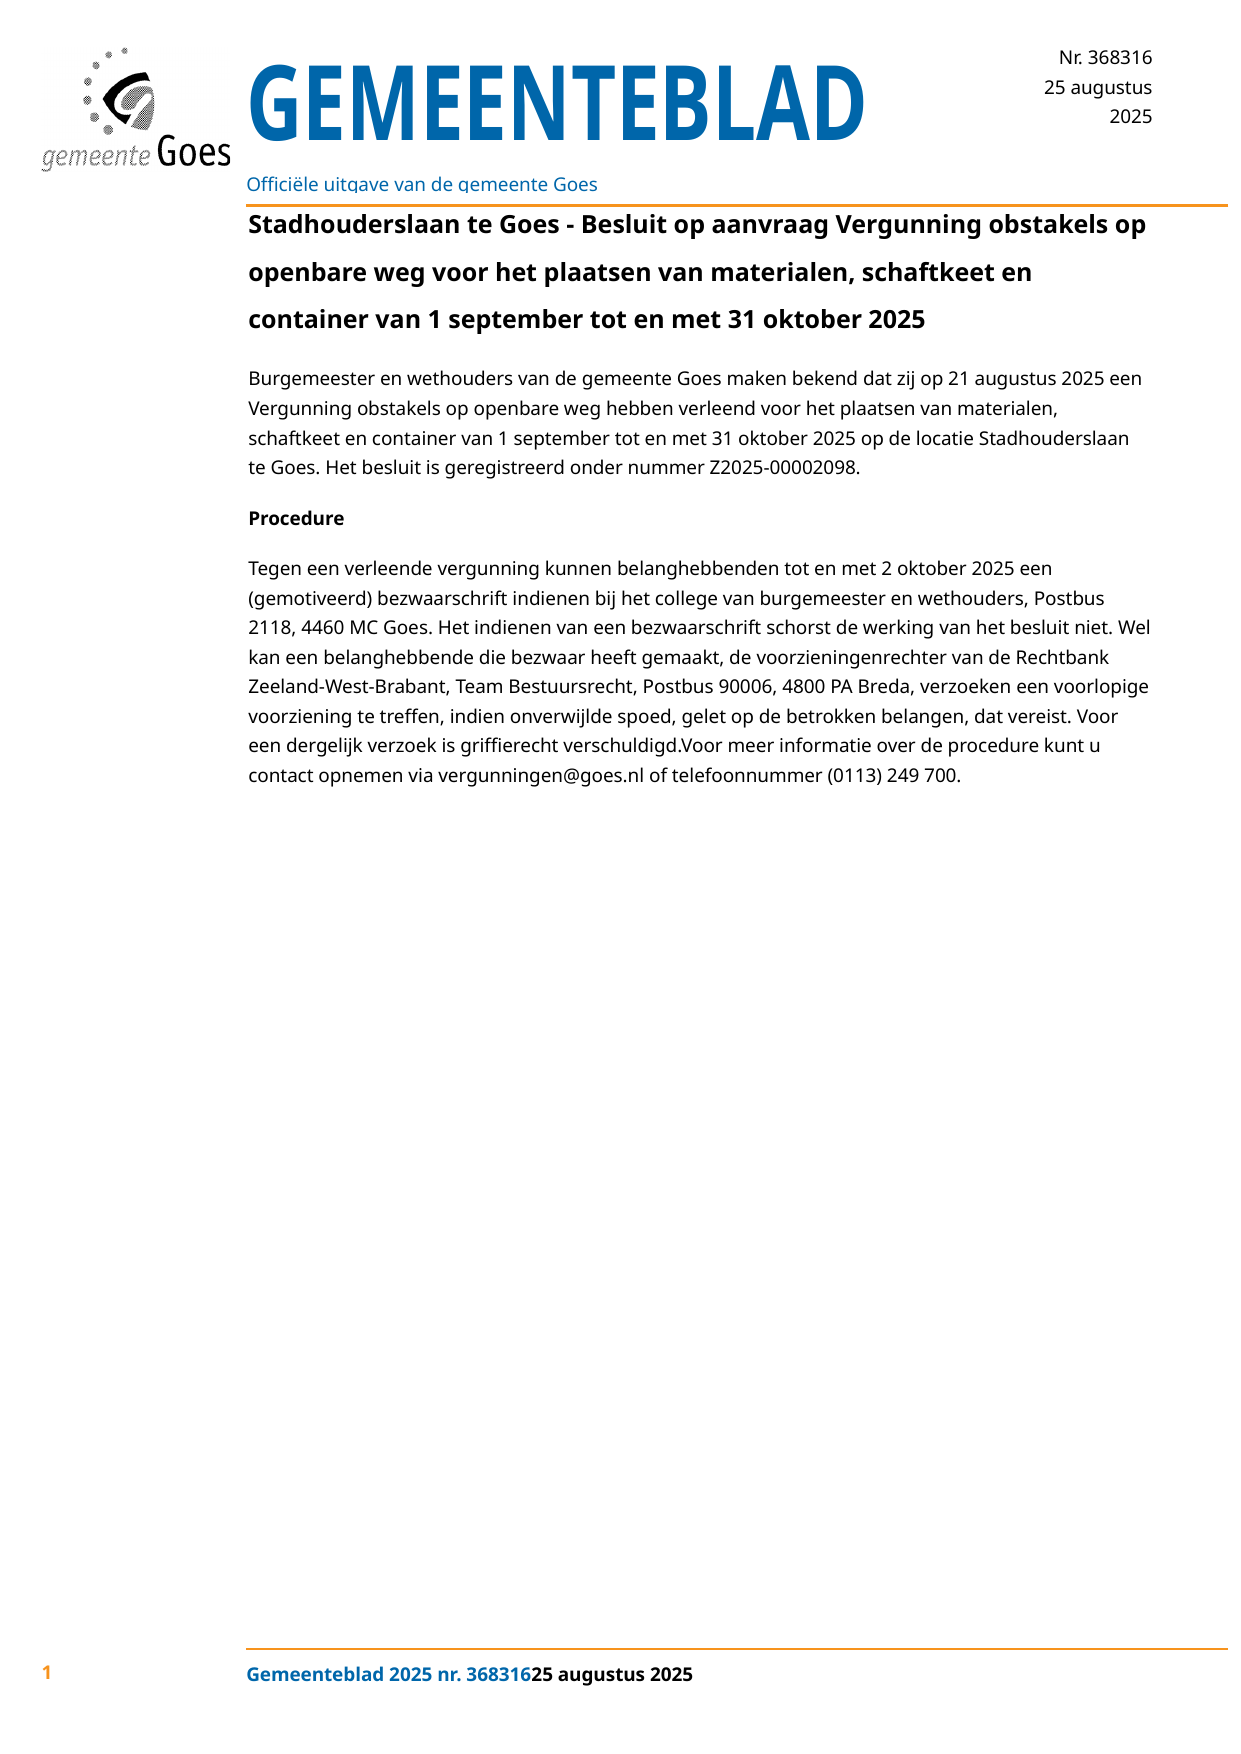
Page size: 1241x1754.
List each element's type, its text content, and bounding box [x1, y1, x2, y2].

text Tegen een verleende vergunning kunnen belanghebbenden tot en met 2 oktober 2025 een (gemotiveerd) bezwaarschrift indienen bij het college van burgemeester en wethouders, Postbus 2118, 4460 MC Goes. Het indienen van een bezwaarschrift schorst de werking van het besluit niet. Wel kan een belanghebbende die bezwaar heeft gemaakt, de voorzieningenrechter van de Rechtbank Zeeland-West-Brabant, Team Bestuursrecht, Postbus 90006, 4800 PA Breda, verzoeken een voorlopige voorziening te treffen, indien onverwijlde spoed, gelet op de betrokken belangen, dat vereist. Voor een dergelijk verzoek is griffierecht verschuldigd.Voor meer informatie over de procedure kunt u contact opnemen via vergunningen@goes.nl of telefoonnummer (0113) 249 700. [248, 555, 1152, 788]
picture [41, 47, 231, 172]
text Stadhouderslaan te Goes - Besluit op aanvraag Vergunning obstakels op openbare weg voor het plaatsen van materialen, schaftkeet en container van 1 september tot en met 31 oktober 2025 [248, 207, 1152, 336]
text Burgemeester en wethouders van de gemeente Goes maken bekend dat zij op 21 augustus 2025 een Vergunning obstakels op openbare weg hebben verleend voor het plaatsen van materialen, schaftkeet en container van 1 september tot en met 31 oktober 2025 op de locatie Stadhouderslaan te Goes. Het besluit is geregistreerd onder nummer Z2025-00002098. [248, 366, 1152, 480]
text Procedure [248, 505, 1152, 530]
